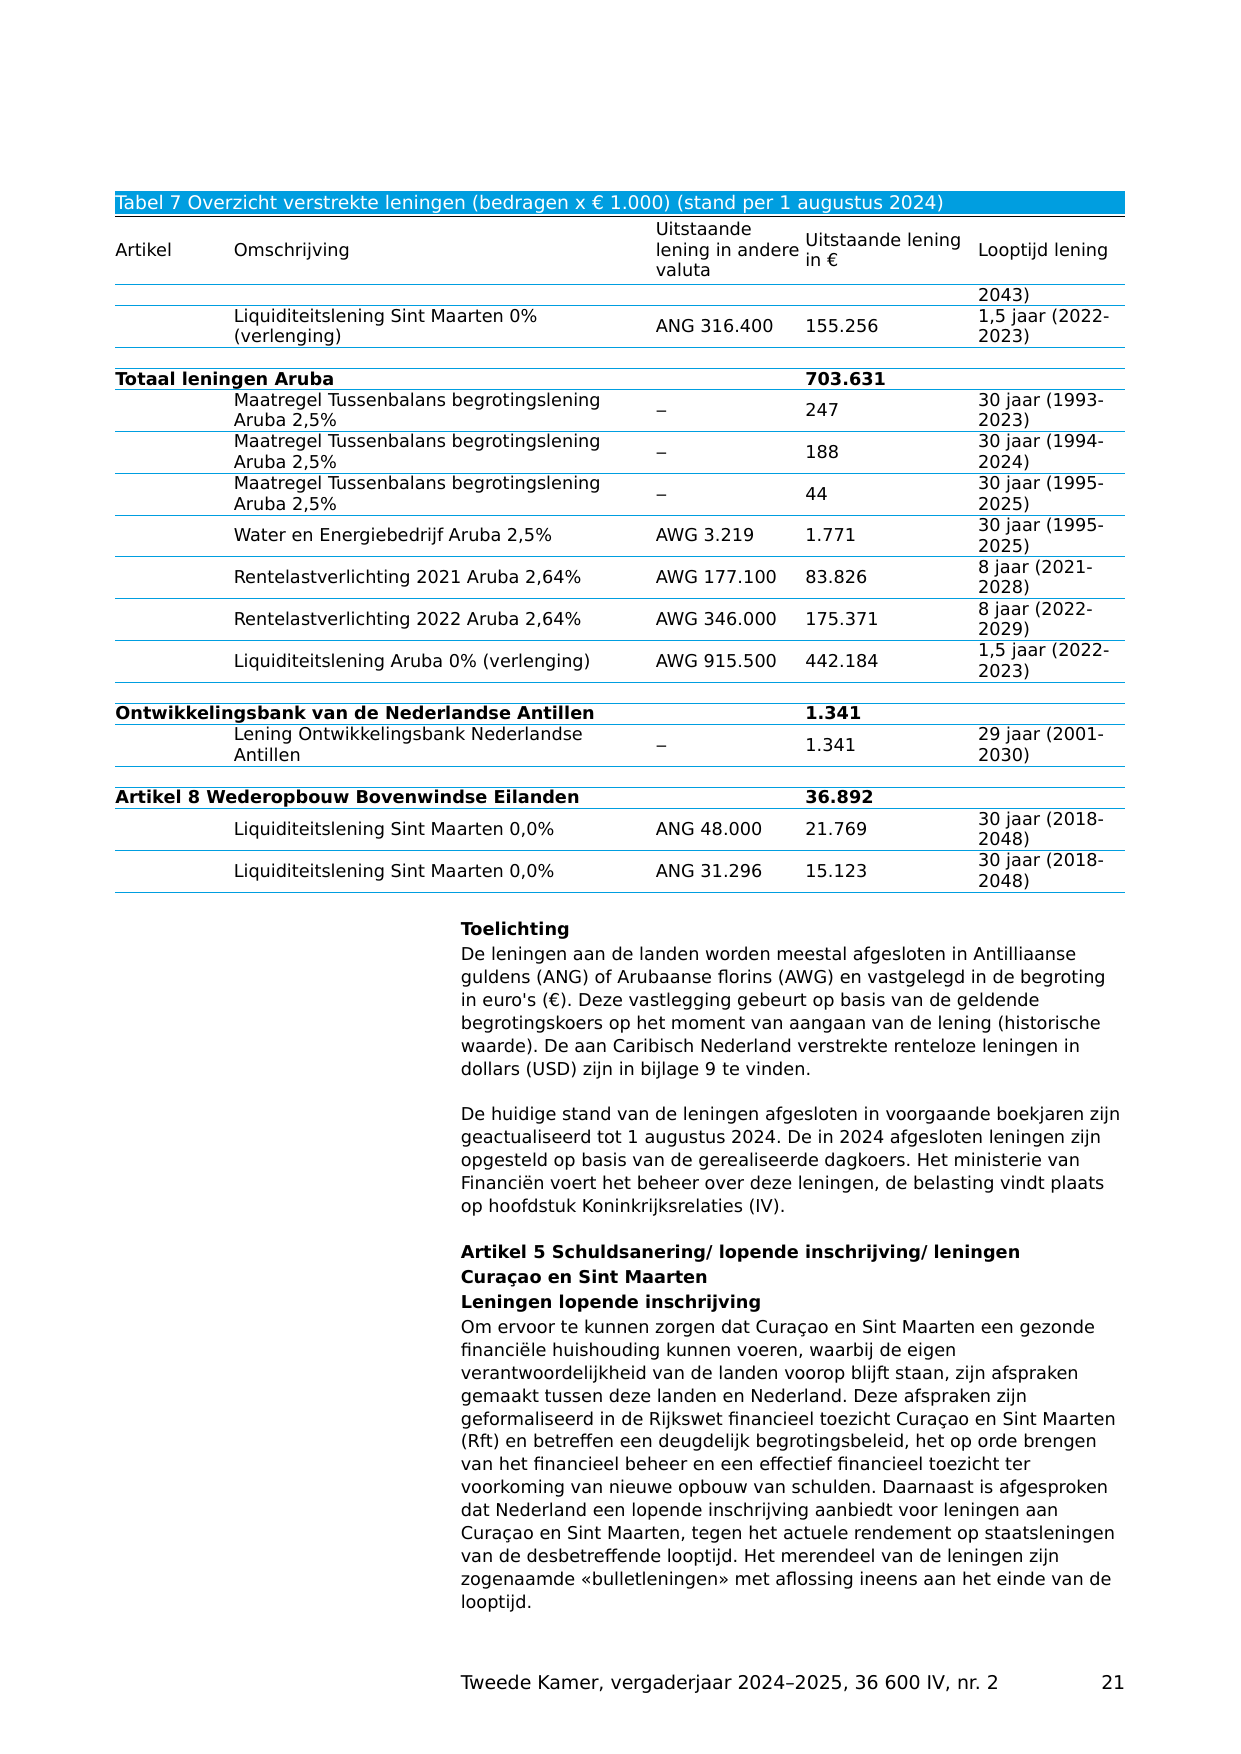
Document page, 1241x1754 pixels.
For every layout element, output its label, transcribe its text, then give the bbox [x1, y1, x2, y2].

table_cell [115, 285, 231, 305]
table_cell [115, 474, 231, 514]
table_cell [115, 809, 231, 850]
text Leningen lopende inschrijving [461, 1290, 1125, 1313]
table_cell [115, 348, 231, 368]
table_cell [802, 767, 975, 787]
table_cell [115, 683, 231, 703]
table_cell [115, 767, 231, 787]
table_cell [115, 599, 231, 640]
table_cell Rentelastverlichting 2022 Aruba 2,64% [231, 599, 653, 640]
table_cell 30 jaar (1995-2025) [975, 474, 1125, 514]
table_cell Maatregel Tussenbalans begrotingslening Aruba 2,5% [231, 432, 653, 473]
table_cell 30 jaar (2018-2048) [975, 851, 1125, 891]
table_cell 1.771 [802, 516, 975, 556]
table_cell ANG 31.296 [653, 851, 802, 891]
table_cell Artikel 8 Wederopbouw Bovenwindse Eilanden [115, 788, 802, 808]
table_cell [802, 348, 975, 368]
table_cell AWG 346.000 [653, 599, 802, 640]
table_cell ‒ [653, 432, 802, 473]
table_cell 30 jaar (2018-2048) [975, 809, 1125, 850]
table_cell 30 jaar (1994-2024) [975, 432, 1125, 473]
table_cell [975, 767, 1125, 787]
table_cell 703.631 [802, 369, 975, 389]
table_cell Liquiditeitslening Sint Maarten 0% (verlenging) [231, 306, 653, 347]
text Toelichting [461, 917, 1125, 940]
table_cell Water en Energiebedrijf Aruba 2,5% [231, 516, 653, 556]
table_cell AWG 915.500 [653, 641, 802, 682]
table_cell [975, 369, 1125, 389]
table_cell [975, 348, 1125, 368]
table_cell AWG 3.219 [653, 516, 802, 556]
table_cell Liquiditeitslening Sint Maarten 0,0% [231, 809, 653, 850]
table_cell Omschrijving [231, 217, 653, 284]
table_cell 442.184 [802, 641, 975, 682]
table_cell [231, 348, 653, 368]
table_cell [653, 285, 802, 305]
table_cell [115, 641, 231, 682]
table_cell [802, 683, 975, 703]
table_cell 44 [802, 474, 975, 514]
table_cell [115, 306, 231, 347]
table_cell [802, 285, 975, 305]
table_cell [975, 788, 1125, 808]
table_cell [231, 767, 653, 787]
table_cell [231, 285, 653, 305]
text Artikel 5 Schuldsanering/ lopende inschrijving/ leningen [461, 1240, 1125, 1263]
table_cell [115, 516, 231, 556]
table_cell Lening Ontwikkelingsbank Nederlandse Antillen [231, 725, 653, 766]
table_cell Totaal leningen Aruba [115, 369, 802, 389]
table_cell Liquiditeitslening Aruba 0% (verlenging) [231, 641, 653, 682]
table_cell Artikel [115, 217, 231, 284]
table_cell ANG 48.000 [653, 809, 802, 850]
table_cell [115, 725, 231, 766]
text De huidige stand van de leningen afgesloten in voorgaande boekjaren zijn geactualiseerd tot 1 augustus 2024. De in 2024 afgesloten leningen zijn opgesteld op basis van de gerealiseerde dagkoers. Het ministerie van Financiën voert het beheer over deze leningen, de belasting vindt plaats op hoofdstuk Koninkrijksrelaties (IV). [461, 1102, 1125, 1217]
table_cell 188 [802, 432, 975, 473]
table_cell Uitstaande lening in andere valuta [653, 217, 802, 284]
table_cell 83.826 [802, 557, 975, 598]
table_cell [653, 348, 802, 368]
table_cell [115, 432, 231, 473]
table_cell [115, 557, 231, 598]
table_cell Maatregel Tussenbalans begrotingslening Aruba 2,5% [231, 390, 653, 431]
text Om ervoor te kunnen zorgen dat Curaçao en Sint Maarten een gezonde financiële huishouding kunnen voeren, waarbij de eigen verantwoordelijkheid van de landen voorop blijft staan, zijn afspraken gemaakt tussen deze landen en Nederland. Deze afspraken zijn geformaliseerd in de Rijkswet financieel toezicht Curaçao en Sint Maarten (Rft) en betreffen een deugdelijk begrotingsbeleid, het op orde brengen van het financieel beheer en een effectief financieel toezicht ter voorkoming van nieuwe opbouw van schulden. Daarnaast is afgesproken dat Nederland een lopende inschrijving aanbiedt voor leningen aan Curaçao en Sint Maarten, tegen het actuele rendement op staatsleningen van de desbetreffende looptijd. Het merendeel van de leningen zijn zogenaamde «bulletleningen» met aflossing ineens aan het einde van de looptijd. [461, 1315, 1125, 1613]
table_cell Liquiditeitslening Sint Maarten 0,0% [231, 851, 653, 891]
table_cell 21.769 [802, 809, 975, 850]
table_cell 8 jaar (2021-2028) [975, 557, 1125, 598]
table_cell 247 [802, 390, 975, 431]
text Curaçao en Sint Maarten [461, 1265, 1125, 1288]
table_cell 1.341 [802, 725, 975, 766]
table_cell ANG 316.400 [653, 306, 802, 347]
table_cell Maatregel Tussenbalans begrotingslening Aruba 2,5% [231, 474, 653, 514]
table_cell [231, 683, 653, 703]
table_cell AWG 177.100 [653, 557, 802, 598]
table_cell 15.123 [802, 851, 975, 891]
table_cell [653, 767, 802, 787]
table_cell [115, 390, 231, 431]
table_cell 8 jaar (2022-2029) [975, 599, 1125, 640]
table_cell 30 jaar (1993-2023) [975, 390, 1125, 431]
table_cell 29 jaar (2001-2030) [975, 725, 1125, 766]
table_cell [975, 683, 1125, 703]
table_cell ‒ [653, 725, 802, 766]
table_cell 30 jaar (1995-2025) [975, 516, 1125, 556]
table_cell [653, 683, 802, 703]
table_cell Ontwikkelingsbank van de Nederlandse Antillen [115, 704, 802, 724]
table_cell Uitstaande lening in € [802, 217, 975, 284]
table_cell ‒ [653, 390, 802, 431]
table_cell 155.256 [802, 306, 975, 347]
table_cell ‒ [653, 474, 802, 514]
text De leningen aan de landen worden meestal afgesloten in Antilliaanse guldens (ANG) of Arubaanse florins (AWG) en vastgelegd in de begroting in euro's (€). Deze vastlegging gebeurt op basis van de geldende begrotingskoers op het moment van aangaan van de lening (historische waarde). De aan Caribisch Nederland verstrekte renteloze leningen in dollars (USD) zijn in bijlage 9 te vinden. [461, 942, 1125, 1079]
table_cell Rentelastverlichting 2021 Aruba 2,64% [231, 557, 653, 598]
table_cell Looptijd lening [975, 217, 1125, 284]
table_cell 175.371 [802, 599, 975, 640]
table_cell 1.341 [802, 704, 975, 724]
table_cell 2043) [975, 285, 1125, 305]
table_cell [115, 851, 231, 891]
table_cell 36.892 [802, 788, 975, 808]
table_cell [975, 704, 1125, 724]
table_cell 1,5 jaar (2022-2023) [975, 306, 1125, 347]
table_cell 1,5 jaar (2022-2023) [975, 641, 1125, 682]
